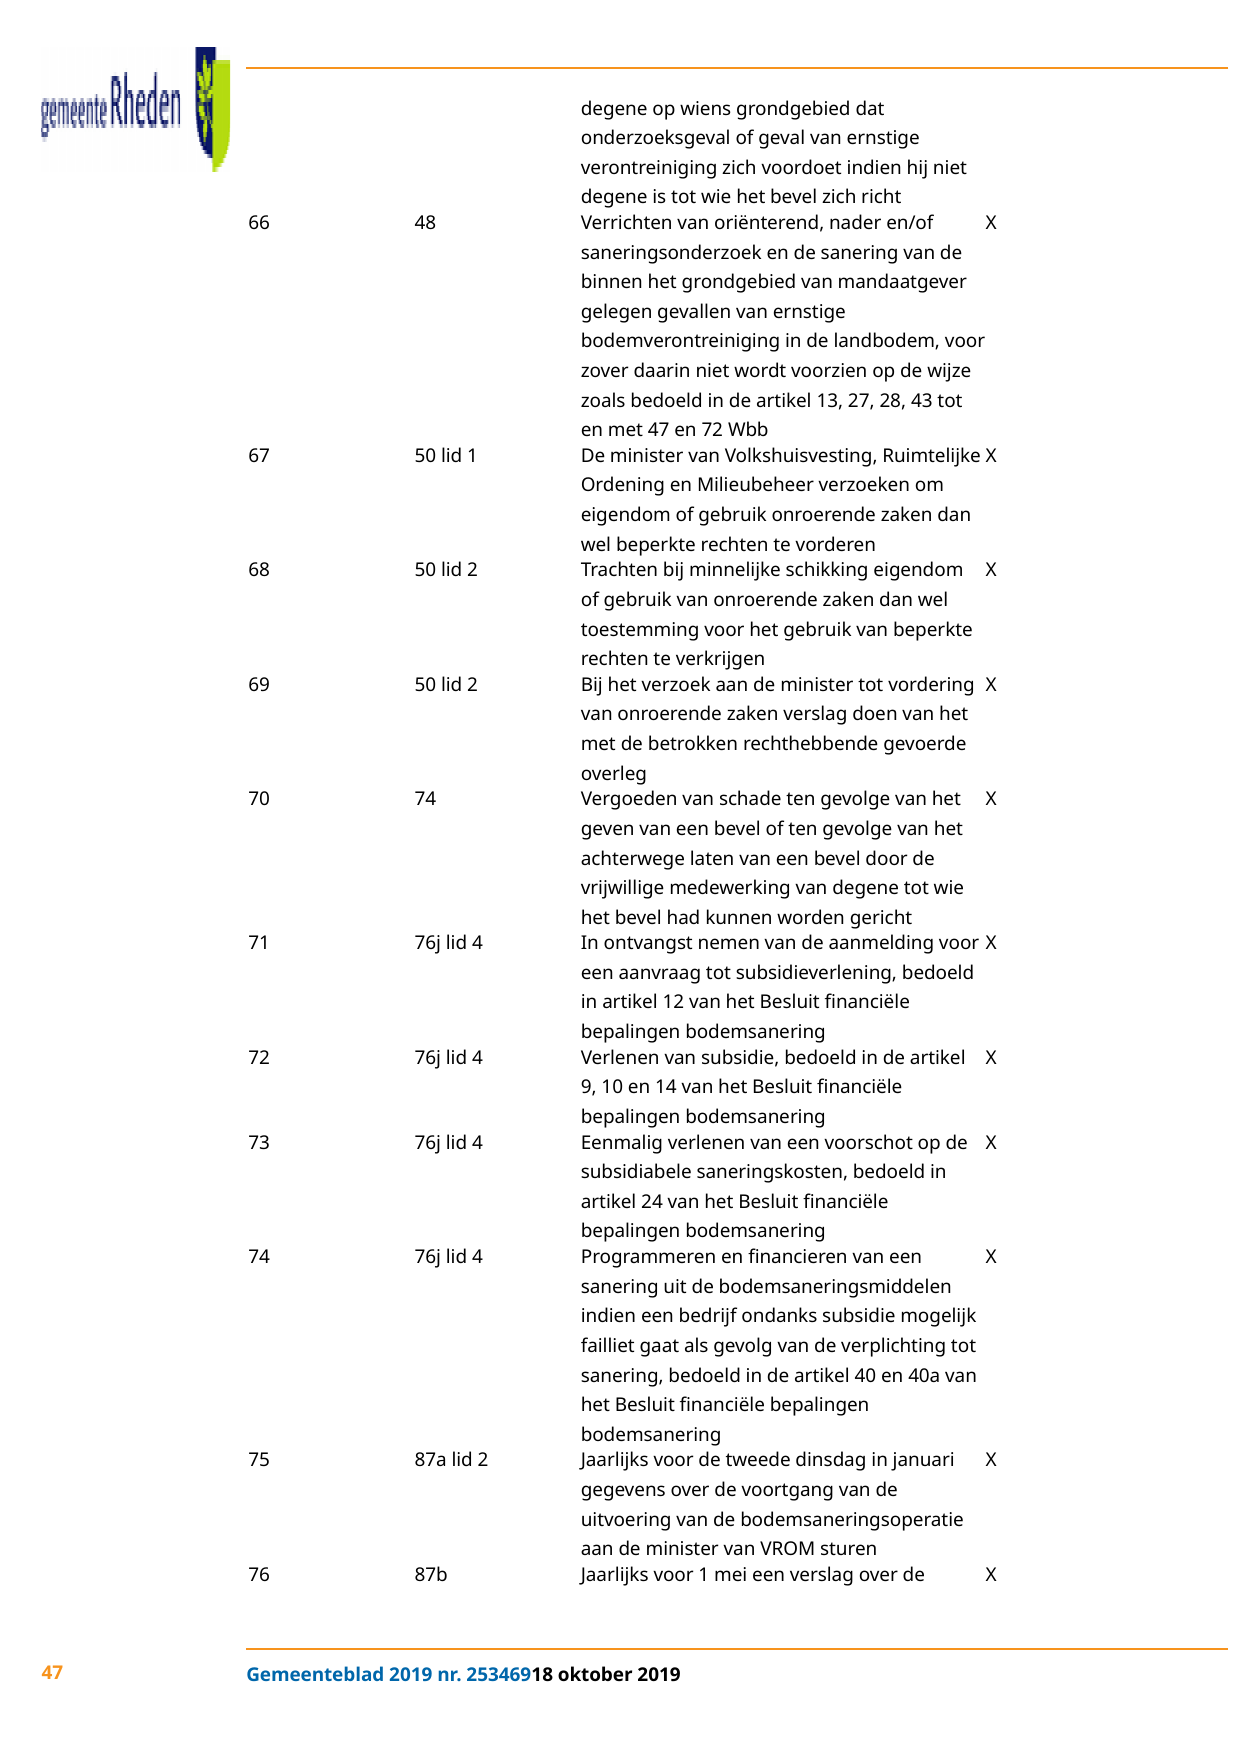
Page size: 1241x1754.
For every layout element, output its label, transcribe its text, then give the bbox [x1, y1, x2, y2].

table_cell [414, 95, 581, 209]
table_cell 76j lid 4 [414, 1244, 581, 1447]
table_cell 50 lid 2 [414, 557, 581, 671]
table_cell 50 lid 2 [414, 671, 581, 786]
table_cell 74 [414, 786, 581, 929]
table_cell X [985, 1129, 1152, 1243]
table_cell X [985, 209, 1152, 442]
table_cell Jaarlijks voor de tweede dinsdag in januari gegevens over de voortgang van de uitvoering van de bodemsaneringsoperatie aan de minister van VROM sturen [581, 1447, 985, 1561]
table_cell 87a lid 2 [414, 1447, 581, 1561]
table_cell 76j lid 4 [414, 930, 581, 1044]
table_cell 76j lid 4 [414, 1044, 581, 1129]
table_cell X [985, 1561, 1152, 1587]
table_cell De minister van Volkshuisvesting, Ruimtelijke Ordening en Milieubeheer verzoeken om eigendom of gebruik onroerende zaken dan wel beperkte rechten te vorderen [581, 442, 985, 557]
table_cell [248, 95, 414, 209]
picture [41, 47, 231, 172]
table_cell Vergoeden van schade ten gevolge van het geven van een bevel of ten gevolge van het achterwege laten van een bevel door de vrijwillige medewerking van degene tot wie het bevel had kunnen worden gericht [581, 786, 985, 929]
table_cell 69 [248, 671, 414, 786]
table_cell Verlenen van subsidie, bedoeld in de artikel 9, 10 en 14 van het Besluit financiële bepalingen bodemsanering [581, 1044, 985, 1129]
table_cell 76j lid 4 [414, 1129, 581, 1243]
table_cell X [985, 1244, 1152, 1447]
table_cell Jaarlijks voor 1 mei een verslag over de [581, 1561, 985, 1587]
table_cell X [985, 1447, 1152, 1561]
table_cell X [985, 1044, 1152, 1129]
table_cell Eenmalig verlenen van een voorschot op de subsidiabele saneringskosten, bedoeld in artikel 24 van het Besluit financiële bepalingen bodemsanering [581, 1129, 985, 1243]
table_cell 87b [414, 1561, 581, 1587]
table_cell 72 [248, 1044, 414, 1129]
table_cell 74 [248, 1244, 414, 1447]
table_cell 71 [248, 930, 414, 1044]
table_cell 50 lid 1 [414, 442, 581, 557]
table_cell [985, 95, 1152, 209]
table_cell X [985, 557, 1152, 671]
table_cell Trachten bij minnelijke schikking eigendom of gebruik van onroerende zaken dan wel toestemming voor het gebruik van beperkte rechten te verkrijgen [581, 557, 985, 671]
table_cell X [985, 671, 1152, 786]
table_cell Programmeren en financieren van een sanering uit de bodemsaneringsmiddelen indien een bedrijf ondanks subsidie mogelijk failliet gaat als gevolg van de verplichting tot sanering, bedoeld in de artikel 40 en 40a van het Besluit financiële bepalingen bodemsanering [581, 1244, 985, 1447]
table_cell X [985, 930, 1152, 1044]
table_cell Bij het verzoek aan de minister tot vordering van onroerende zaken verslag doen van het met de betrokken rechthebbende gevoerde overleg [581, 671, 985, 786]
table_cell X [985, 442, 1152, 557]
table_cell X [985, 786, 1152, 929]
table_cell 76 [248, 1561, 414, 1587]
table_cell Verrichten van oriënterend, nader en/of saneringsonderzoek en de sanering van de binnen het grondgebied van mandaatgever gelegen gevallen van ernstige bodemverontreiniging in de landbodem, voor zover daarin niet wordt voorzien op de wijze zoals bedoeld in de artikel 13, 27, 28, 43 tot en met 47 en 72 Wbb [581, 209, 985, 442]
table_cell degene op wiens grondgebied dat onderzoeksgeval of geval van ernstige verontreiniging zich voordoet indien hij niet degene is tot wie het bevel zich richt [581, 95, 985, 209]
table_cell In ontvangst nemen van de aanmelding voor een aanvraag tot subsidieverlening, bedoeld in artikel 12 van het Besluit financiële bepalingen bodemsanering [581, 930, 985, 1044]
table_cell 67 [248, 442, 414, 557]
table_cell 68 [248, 557, 414, 671]
table_cell 66 [248, 209, 414, 442]
table_cell 75 [248, 1447, 414, 1561]
table_cell 70 [248, 786, 414, 929]
table_cell 48 [414, 209, 581, 442]
table_cell 73 [248, 1129, 414, 1243]
